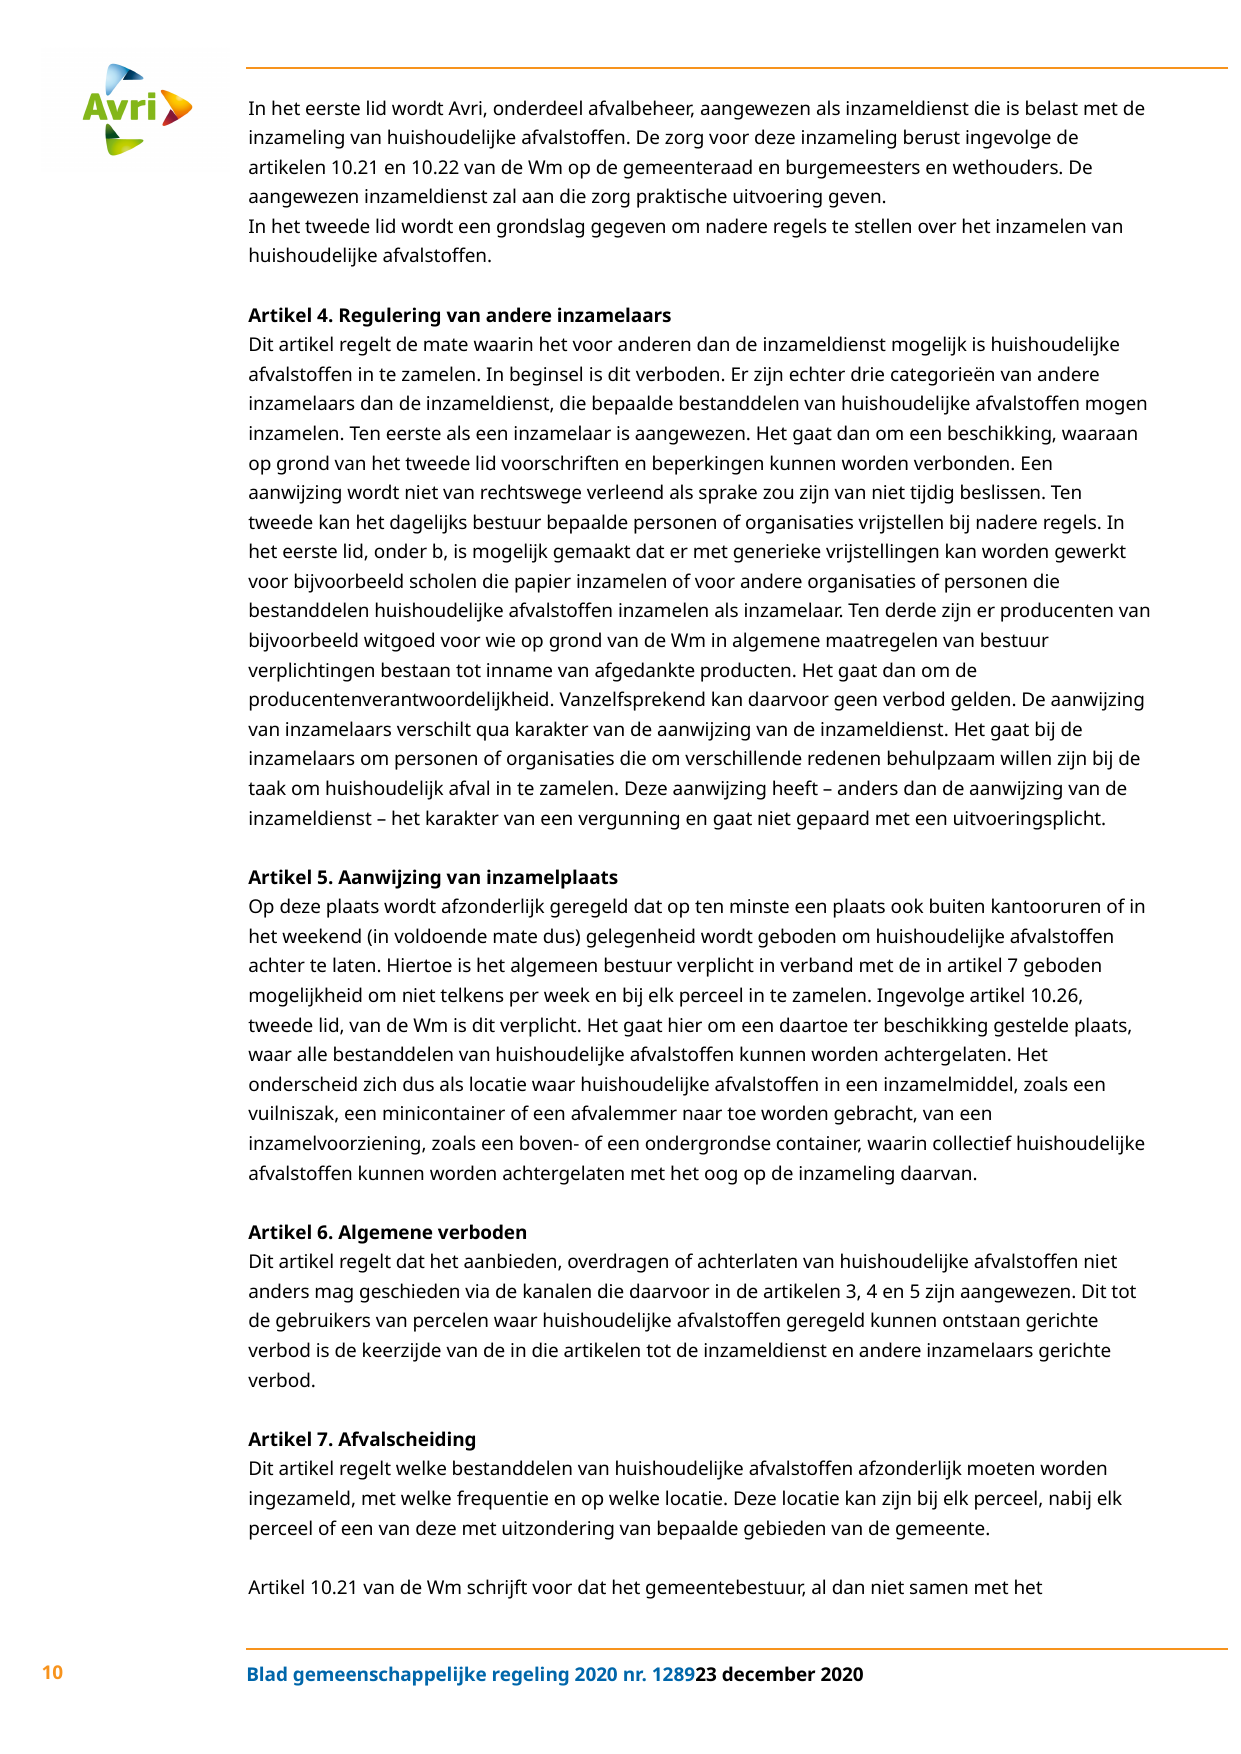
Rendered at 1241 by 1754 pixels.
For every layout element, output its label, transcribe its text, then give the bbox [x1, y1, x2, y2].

text Dit artikel regelt dat het aanbieden, overdragen of achterlaten van huishoudelijke afvalstoffen niet anders mag geschieden via de kanalen die daarvoor in de artikelen 3, 4 en 5 zijn aangewezen. Dit tot de gebruikers van percelen waar huishoudelijke afvalstoffen geregeld kunnen ontstaan gerichte verbod is de keerzijde van de in die artikelen tot de inzameldienst en andere inzamelaars gerichte verbod. [248, 1248, 1152, 1393]
text Dit artikel regelt welke bestanddelen van huishoudelijke afvalstoffen afzonderlijk moeten worden ingezameld, met welke frequentie en op welke locatie. Deze locatie kan zijn bij elk perceel, nabij elk perceel of een van deze met uitzondering van bepaalde gebieden van de gemeente. [248, 1456, 1152, 1541]
text Artikel 4. Regulering van andere inzamelaars [248, 302, 1152, 328]
text In het tweede lid wordt een grondslag gegeven om nadere regels te stellen over het inzamelen van huishoudelijke afvalstoffen. [248, 213, 1152, 268]
text In het eerste lid wordt Avri, onderdeel afvalbeheer, aangewezen als inzameldienst die is belast met de inzameling van huishoudelijke afvalstoffen. De zorg voor deze inzameling berust ingevolge de artikelen 10.21 en 10.22 van de Wm op de gemeenteraad en burgemeesters en wethouders. De aangewezen inzameldienst zal aan die zorg praktische uitvoering geven. [248, 95, 1152, 209]
text Artikel 7. Afvalscheiding [248, 1426, 1152, 1452]
text Artikel 5. Aanwijzing van inzamelplaats [248, 864, 1152, 890]
picture [41, 47, 231, 172]
text Artikel 6. Algemene verboden [248, 1219, 1152, 1245]
text Dit artikel regelt de mate waarin het voor anderen dan de inzameldienst mogelijk is huishoudelijke afvalstoffen in te zamelen. In beginsel is dit verboden. Er zijn echter drie categorieën van andere inzamelaars dan de inzameldienst, die bepaalde bestanddelen van huishoudelijke afvalstoffen mogen inzamelen. Ten eerste als een inzamelaar is aangewezen. Het gaat dan om een beschikking, waaraan op grond van het tweede lid voorschriften en beperkingen kunnen worden verbonden. Een aanwijzing wordt niet van rechtswege verleend als sprake zou zijn van niet tijdig beslissen. Ten tweede kan het dagelijks bestuur bepaalde personen of organisaties vrijstellen bij nadere regels. In het eerste lid, onder b, is mogelijk gemaakt dat er met generieke vrijstellingen kan worden gewerkt voor bijvoorbeeld scholen die papier inzamelen of voor andere organisaties of personen die bestanddelen huishoudelijke afvalstoffen inzamelen als inzamelaar. Ten derde zijn er producenten van bijvoorbeeld witgoed voor wie op grond van de Wm in algemene maatregelen van bestuur verplichtingen bestaan tot inname van afgedankte producten. Het gaat dan om de producentenverantwoordelijkheid. Vanzelfsprekend kan daarvoor geen verbod gelden. De aanwijzing van inzamelaars verschilt qua karakter van de aanwijzing van de inzameldienst. Het gaat bij de inzamelaars om personen of organisaties die om verschillende redenen behulpzaam willen zijn bij de taak om huishoudelijk afval in te zamelen. Deze aanwijzing heeft – anders dan de aanwijzing van de inzameldienst – het karakter van een vergunning en gaat niet gepaard met een uitvoeringsplicht. [248, 331, 1152, 831]
text Op deze plaats wordt afzonderlijk geregeld dat op ten minste een plaats ook buiten kantooruren of in het weekend (in voldoende mate dus) gelegenheid wordt geboden om huishoudelijke afvalstoffen achter te laten. Hiertoe is het algemeen bestuur verplicht in verband met de in artikel 7 geboden mogelijkheid om niet telkens per week en bij elk perceel in te zamelen. Ingevolge artikel 10.26, tweede lid, van de Wm is dit verplicht. Het gaat hier om een daartoe ter beschikking gestelde plaats, waar alle bestanddelen van huishoudelijke afvalstoffen kunnen worden achtergelaten. Het onderscheid zich dus als locatie waar huishoudelijke afvalstoffen in een inzamelmiddel, zoals een vuilniszak, een minicontainer of een afvalemmer naar toe worden gebracht, van een inzamelvoorziening, zoals een boven- of een ondergrondse container, waarin collectief huishoudelijke afvalstoffen kunnen worden achtergelaten met het oog op de inzameling daarvan. [248, 893, 1152, 1186]
text Artikel 10.21 van de Wm schrijft voor dat het gemeentebestuur, al dan niet samen met het [248, 1574, 1152, 1600]
